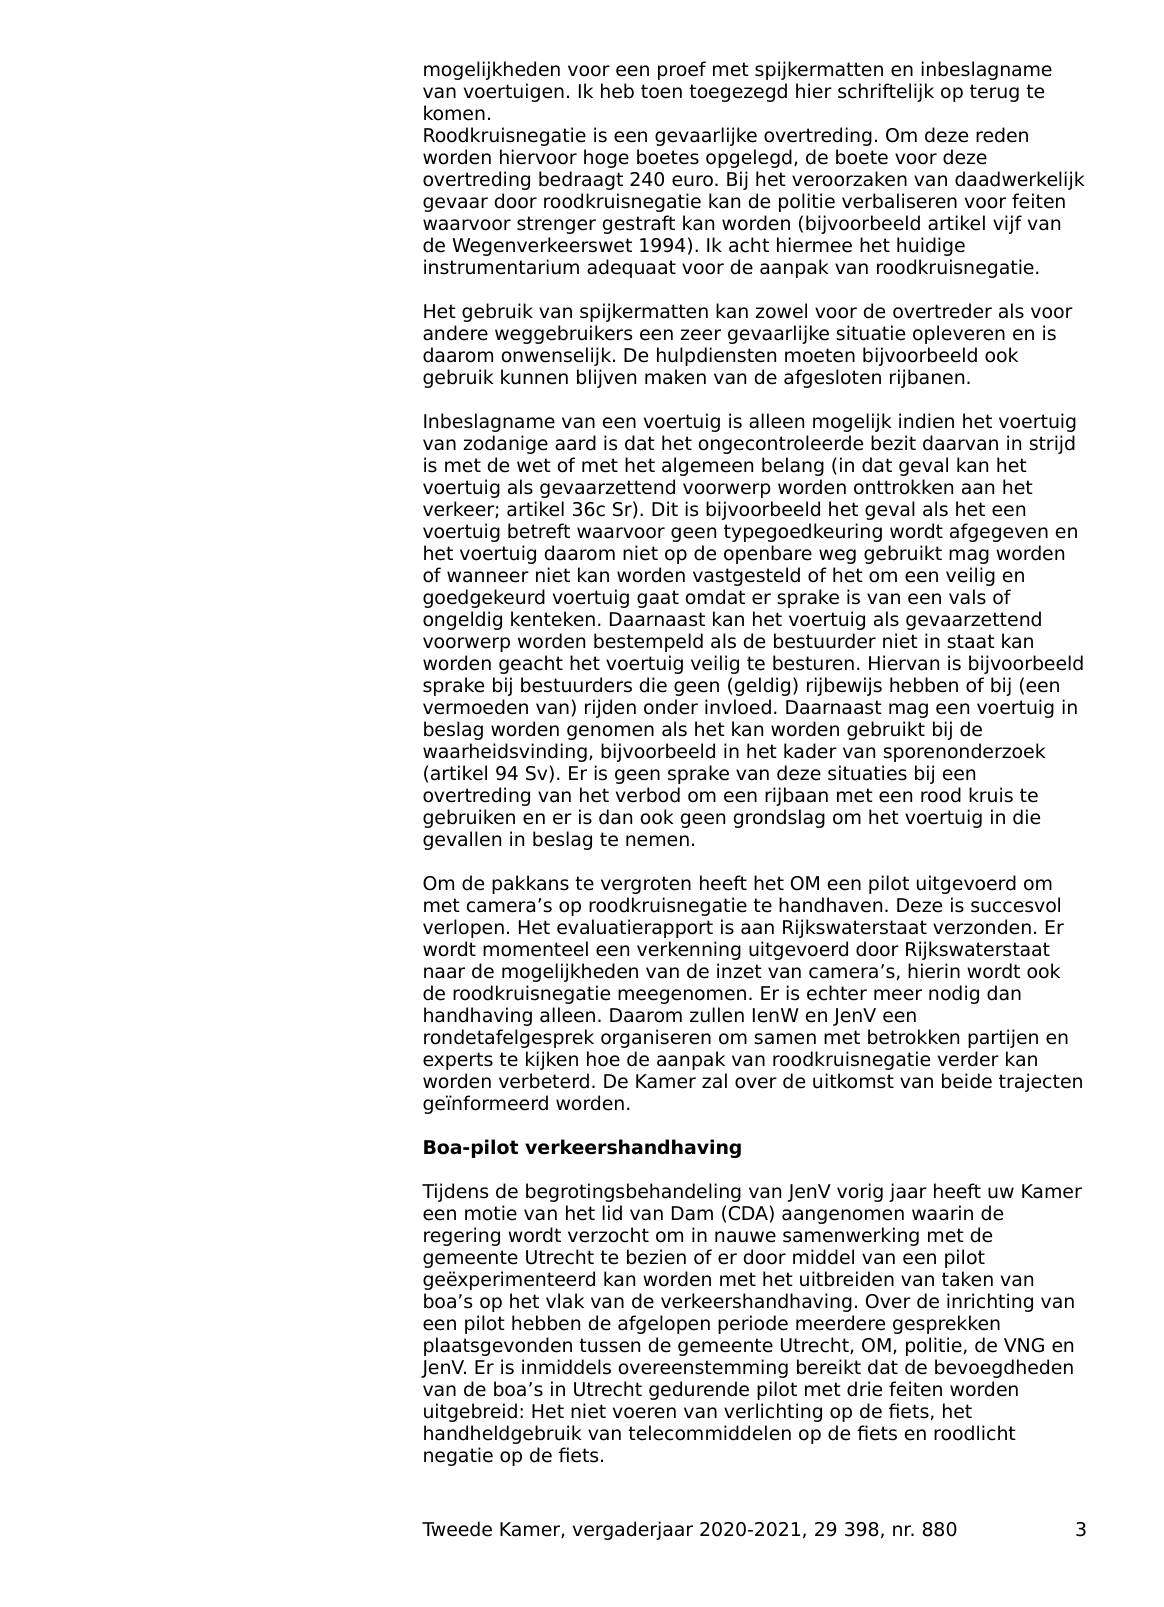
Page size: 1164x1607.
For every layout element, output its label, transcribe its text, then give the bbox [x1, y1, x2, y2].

text Tijdens de begrotingsbehandeling van JenV vorig jaar heeft uw Kamer een motie van het lid van Dam (CDA) aangenomen waarin de regering wordt verzocht om in nauwe samenwerking met de gemeente Utrecht te bezien of er door middel van een pilot geëxperimenteerd kan worden met het uitbreiden van taken van boa’s op het vlak van de verkeershandhaving. Over de inrichting van een pilot hebben de afgelopen periode meerdere gesprekken plaatsgevonden tussen de gemeente Utrecht, OM, politie, de VNG en JenV. Er is inmiddels overeenstemming bereikt dat de bevoegdheden van de boa’s in Utrecht gedurende pilot met drie feiten worden uitgebreid: Het niet voeren van verlichting op de fiets, het handheldgebruik van telecommiddelen op de fiets en roodlicht negatie op de fiets. [422, 1181, 1087, 1467]
text Het gebruik van spijkermatten kan zowel voor de overtreder als voor andere weggebruikers een zeer gevaarlijke situatie opleveren en is daarom onwenselijk. De hulpdiensten moeten bijvoorbeeld ook gebruik kunnen blijven maken van de afgesloten rijbanen. [422, 301, 1087, 389]
text mogelijkheden voor een proef met spijkermatten en inbeslagname van voertuigen. Ik heb toen toegezegd hier schriftelijk op terug te komen. [422, 59, 1087, 125]
text Om de pakkans te vergroten heeft het OM een pilot uitgevoerd om met camera’s op roodkruisnegatie te handhaven. Deze is succesvol verlopen. Het evaluatierapport is aan Rijkswaterstaat verzonden. Er wordt momenteel een verkenning uitgevoerd door Rijkswaterstaat naar de mogelijkheden van de inzet van camera’s, hierin wordt ook de roodkruisnegatie meegenomen. Er is echter meer nodig dan handhaving alleen. Daarom zullen IenW en JenV een rondetafelgesprek organiseren om samen met betrokken partijen en experts te kijken hoe de aanpak van roodkruisnegatie verder kan worden verbeterd. De Kamer zal over de uitkomst van beide trajecten geïnformeerd worden. [422, 873, 1087, 1115]
subtitle Boa-pilot verkeershandhaving [422, 1137, 1087, 1159]
text Inbeslagname van een voertuig is alleen mogelijk indien het voertuig van zodanige aard is dat het ongecontroleerde bezit daarvan in strijd is met de wet of met het algemeen belang (in dat geval kan het voertuig als gevaarzettend voorwerp worden onttrokken aan het verkeer; artikel 36c Sr). Dit is bijvoorbeeld het geval als het een voertuig betreft waarvoor geen typegoedkeuring wordt afgegeven en het voertuig daarom niet op de openbare weg gebruikt mag worden of wanneer niet kan worden vastgesteld of het om een veilig en goedgekeurd voertuig gaat omdat er sprake is van een vals of ongeldig kenteken. Daarnaast kan het voertuig als gevaarzettend voorwerp worden bestempeld als de bestuurder niet in staat kan worden geacht het voertuig veilig te besturen. Hiervan is bijvoorbeeld sprake bij bestuurders die geen (geldig) rijbewijs hebben of bij (een vermoeden van) rijden onder invloed. Daarnaast mag een voertuig in beslag worden genomen als het kan worden gebruikt bij de waarheidsvinding, bijvoorbeeld in het kader van sporenonderzoek (artikel 94 Sv). Er is geen sprake van deze situaties bij een overtreding van het verbod om een rijbaan met een rood kruis te gebruiken en er is dan ook geen grondslag om het voertuig in die gevallen in beslag te nemen. [422, 411, 1087, 851]
text Roodkruisnegatie is een gevaarlijke overtreding. Om deze reden worden hiervoor hoge boetes opgelegd, de boete voor deze overtreding bedraagt 240 euro. Bij het veroorzaken van daadwerkelijk gevaar door roodkruisnegatie kan de politie verbaliseren voor feiten waarvoor strenger gestraft kan worden (bijvoorbeeld artikel vijf van de Wegenverkeerswet 1994). Ik acht hiermee het huidige instrumentarium adequaat voor de aanpak van roodkruisnegatie. [422, 125, 1087, 279]
